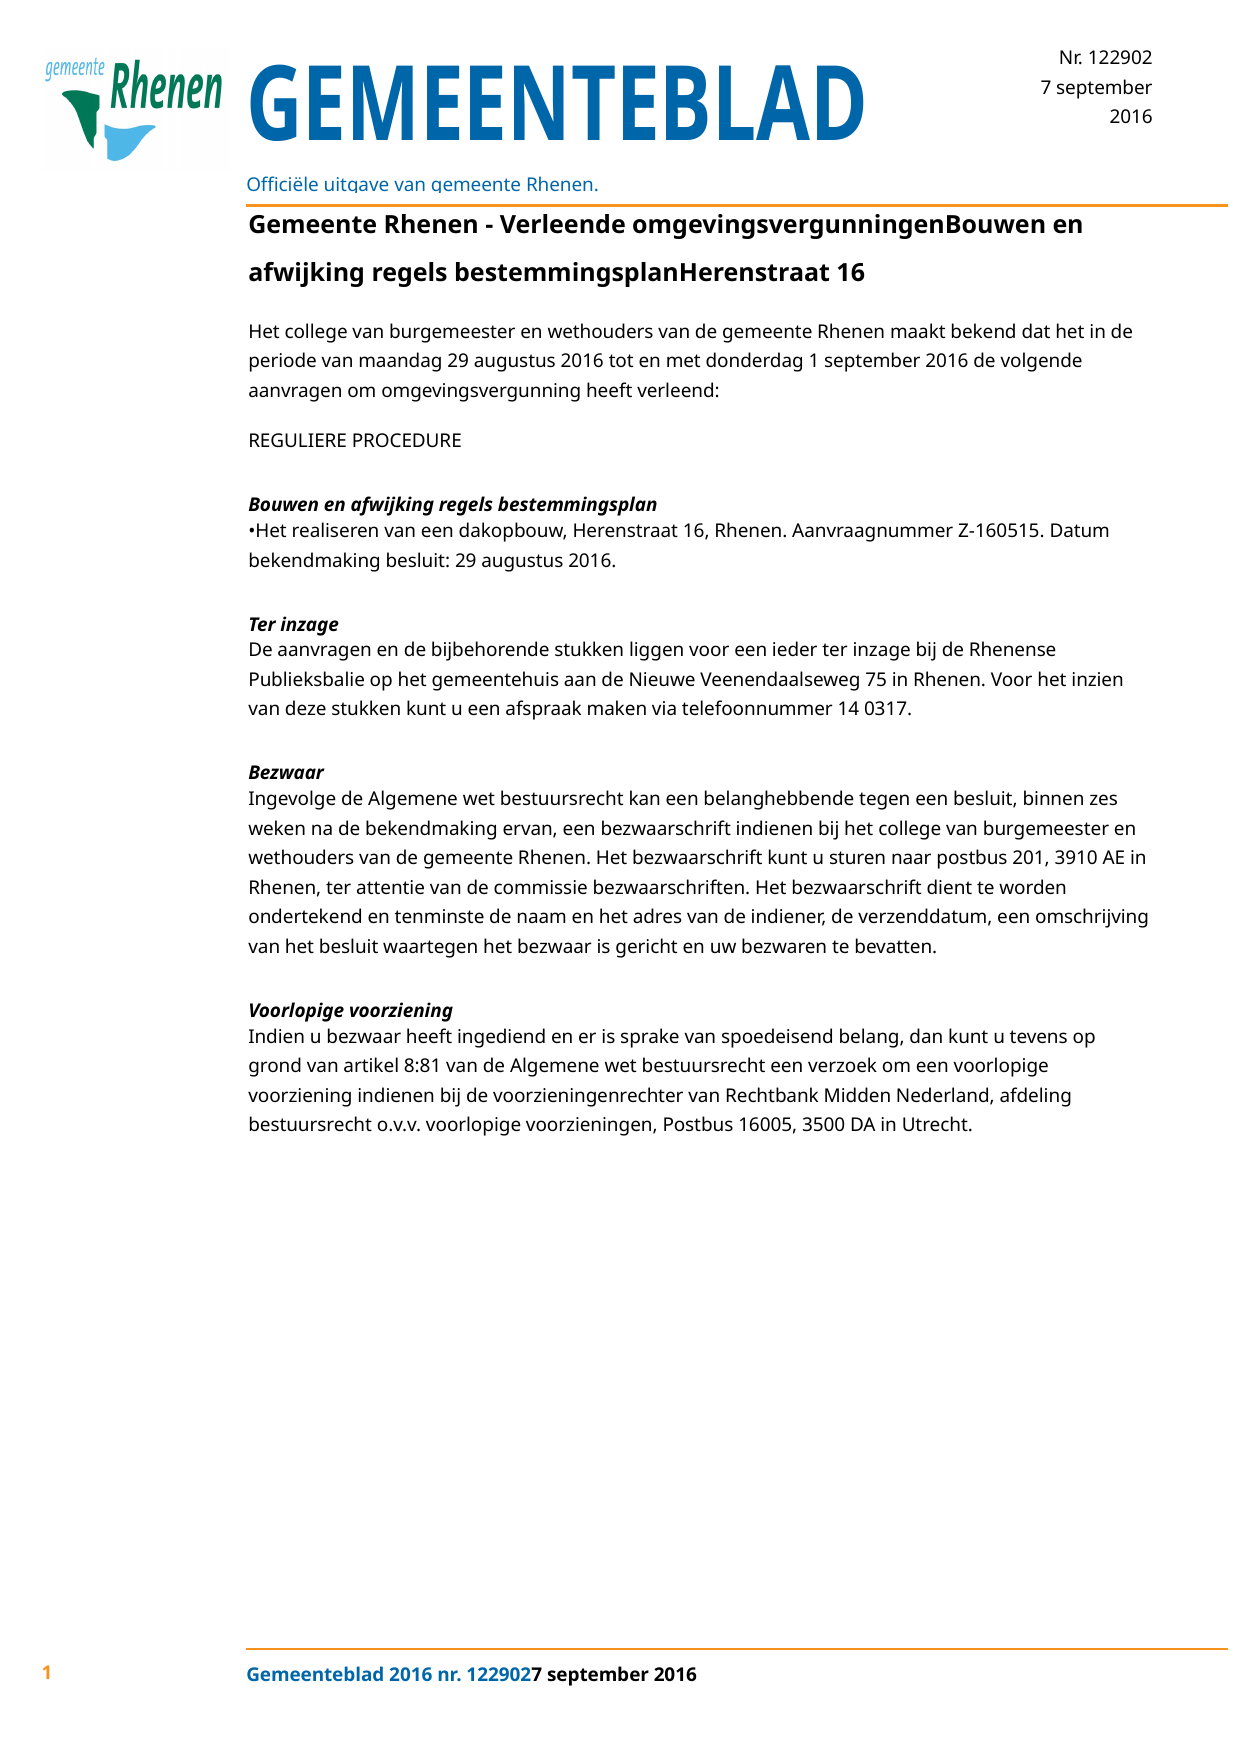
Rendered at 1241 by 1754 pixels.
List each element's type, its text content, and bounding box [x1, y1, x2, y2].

text Bouwen en afwijking regels bestemmingsplan [248, 491, 1152, 517]
text Voorlopige voorziening [248, 997, 1152, 1023]
text Ingevolge de Algemene wet bestuursrecht kan een belanghebbende tegen een besluit, binnen zes weken na de bekendmaking ervan, een bezwaarschrift indienen bij het college van burgemeester en wethouders van de gemeente Rhenen. Het bezwaarschrift kunt u sturen naar postbus 201, 3910 AE in Rhenen, ter attentie van de commissie bezwaarschriften. Het bezwaarschrift dient te worden ondertekend en tenminste de naam en het adres van de indiener, de verzenddatum, een omschrijving van het besluit waartegen het bezwaar is gericht en uw bezwaren te bevatten. [248, 785, 1152, 959]
text Gemeente Rhenen - Verleende omgevingsvergunningenBouwen en afwijking regels bestemmingsplanHerenstraat 16 [248, 207, 1152, 288]
text •Het realiseren van een dakopbouw, Herenstraat 16, Rhenen. Aanvraagnummer Z-160515. Datum bekendmaking besluit: 29 augustus 2016. [248, 517, 1152, 572]
text De aanvragen en de bijbehorende stukken liggen voor een ieder ter inzage bij de Rhenense Publieksbalie op het gemeentehuis aan de Nieuwe Veenendaalseweg 75 in Rhenen. Voor het inzien van deze stukken kunt u een afspraak maken via telefoonnummer 14 0317. [248, 636, 1152, 721]
text Indien u bezwaar heeft ingediend en er is sprake van spoedeisend belang, dan kunt u tevens op grond van artikel 8:81 van de Algemene wet bestuursrecht een verzoek om een voorlopige voorziening indienen bij de voorzieningenrechter van Rechtbank Midden Nederland, afdeling bestuursrecht o.v.v. voorlopige voorzieningen, Postbus 16005, 3500 DA in Utrecht. [248, 1023, 1152, 1137]
text Het college van burgemeester en wethouders van de gemeente Rhenen maakt bekend dat het in de periode van maandag 29 augustus 2016 tot en met donderdag 1 september 2016 de volgende aanvragen om omgevingsvergunning heeft verleend: [248, 318, 1152, 403]
text REGULIERE PROCEDURE [248, 427, 1152, 453]
picture [41, 47, 231, 172]
text Bezwaar [248, 759, 1152, 785]
text Ter inzage [248, 611, 1152, 636]
